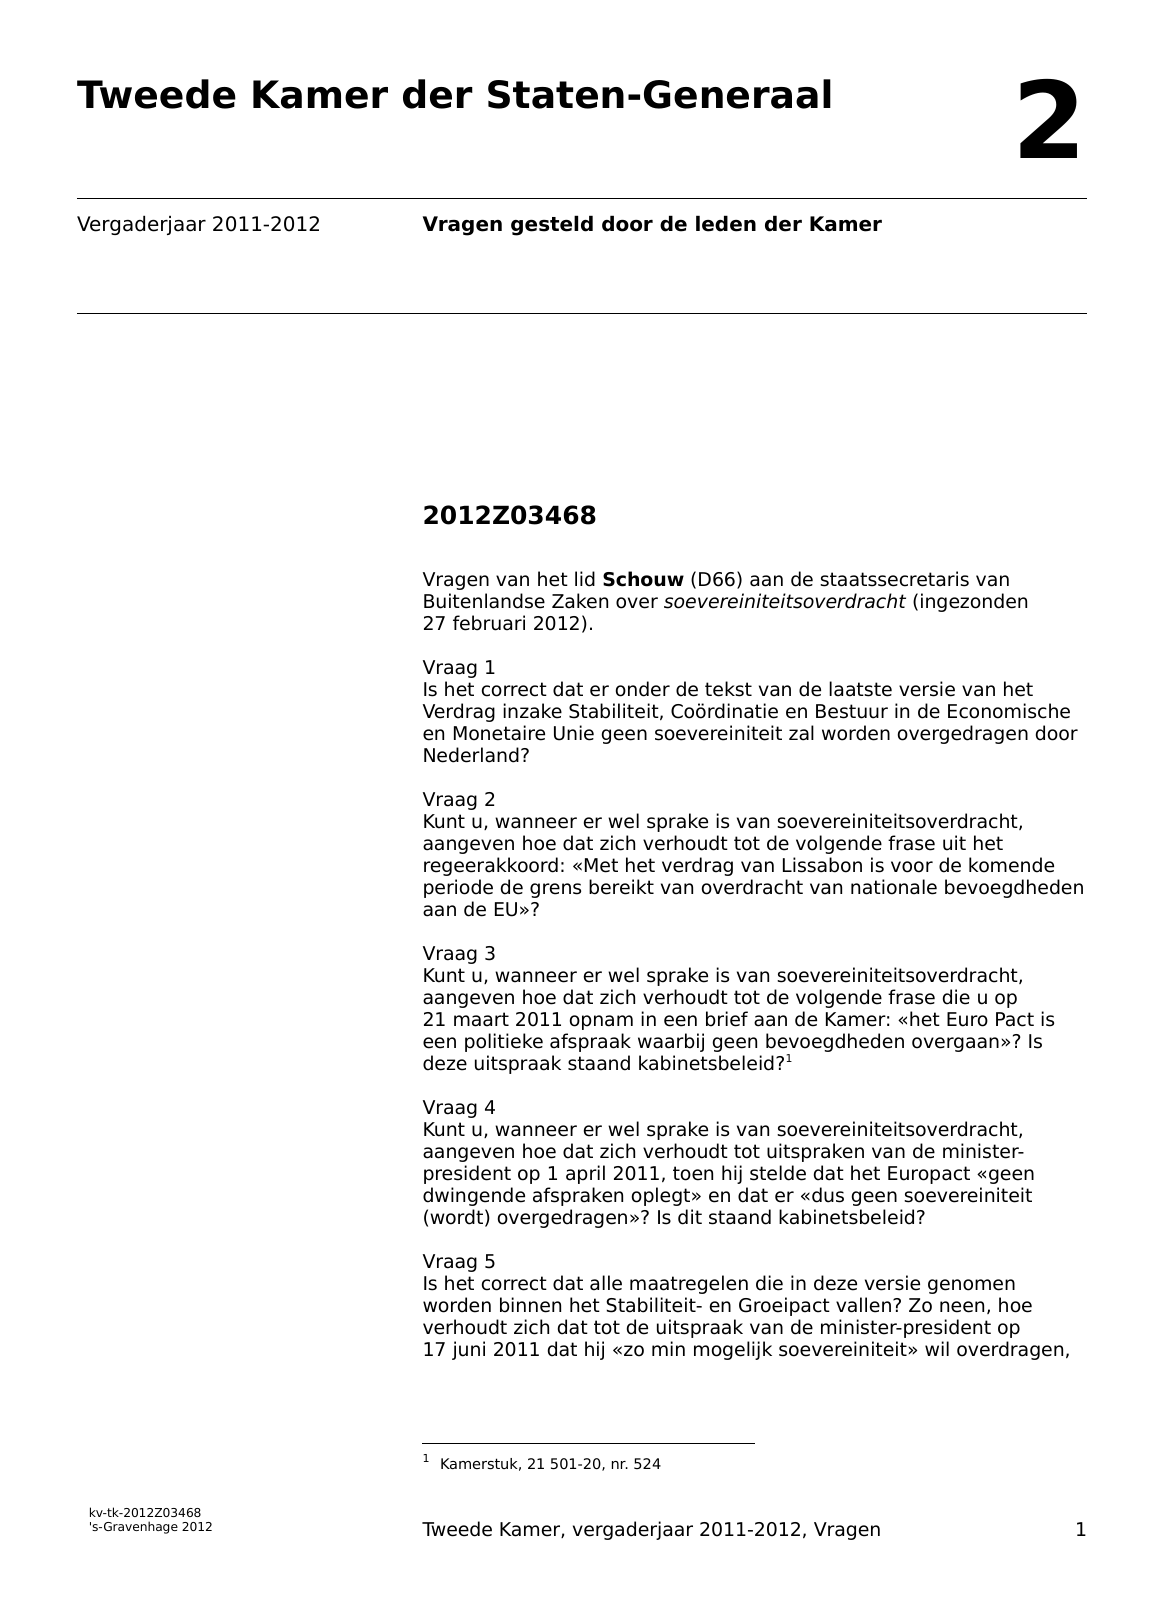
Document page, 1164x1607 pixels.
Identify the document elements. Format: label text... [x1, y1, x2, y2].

text 2012Z03468 [422, 501, 1087, 531]
text kv-tk-2012Z03468 [88, 1506, 323, 1520]
text Vraag 3 [422, 943, 1087, 965]
text Kunt u, wanneer er wel sprake is van soevereiniteitsoverdracht, aangeven hoe dat zich verhoudt tot uitspraken van de minister-president op 1 april 2011, toen hij stelde dat het Europact «geen dwingende afspraken oplegt» en dat er «dus geen soevereiniteit (wordt) overgedragen»? Is dit staand kabinetsbeleid? [422, 1119, 1087, 1229]
text 's-Gravenhage 2012 [88, 1520, 323, 1534]
text Kunt u, wanneer er wel sprake is van soevereiniteitsoverdracht, aangeven hoe dat zich verhoudt tot de volgende frase uit het regeerakkoord: «Met het verdrag van Lissabon is voor de komende periode de grens bereikt van overdracht van nationale bevoegdheden aan de EU»? [422, 811, 1087, 921]
text Vraag 1 [422, 657, 1087, 679]
text Is het correct dat alle maatregelen die in deze versie genomen worden binnen het Stabiliteit- en Groeipact vallen? Zo neen, hoe verhoudt zich dat tot de uitspraak van de minister-president op 17 juni 2011 dat hij «zo min mogelijk soevereiniteit» wil overdragen, [422, 1273, 1087, 1361]
text Vragen van het lid Schouw (D66) aan de staatssecretaris van Buitenlandse Zaken over soevereiniteitsoverdracht (ingezonden 27 februari 2012). [422, 569, 1087, 635]
text Is het correct dat er onder de tekst van de laatste versie van het Verdrag inzake Stabiliteit, Coördinatie en Bestuur in de Economische en Monetaire Unie geen soevereiniteit zal worden overgedragen door Nederland? [422, 679, 1087, 767]
table_header Tweede Kamer der Staten-Generaal [77, 59, 886, 198]
table_cell Vragen gesteld door de leden der Kamer [422, 199, 1087, 313]
text Vraag 2 [422, 789, 1087, 811]
text Vraag 4 [422, 1097, 1087, 1119]
text Kunt u, wanneer er wel sprake is van soevereiniteitsoverdracht, aangeven hoe dat zich verhoudt tot de volgende frase die u op 21 maart 2011 opnam in een brief aan de Kamer: «het Euro Pact is een politieke afspraak waarbij geen bevoegdheden overgaan»? Is deze uitspraak staand kabinetsbeleid? [422, 965, 1087, 1075]
text Kamerstuk, 21 501-20, nr. 524 [422, 1452, 1087, 1474]
table_header 2 [886, 59, 1087, 198]
text Vraag 5 [422, 1251, 1087, 1273]
table_cell Vergaderjaar 2011-2012 [77, 199, 422, 313]
